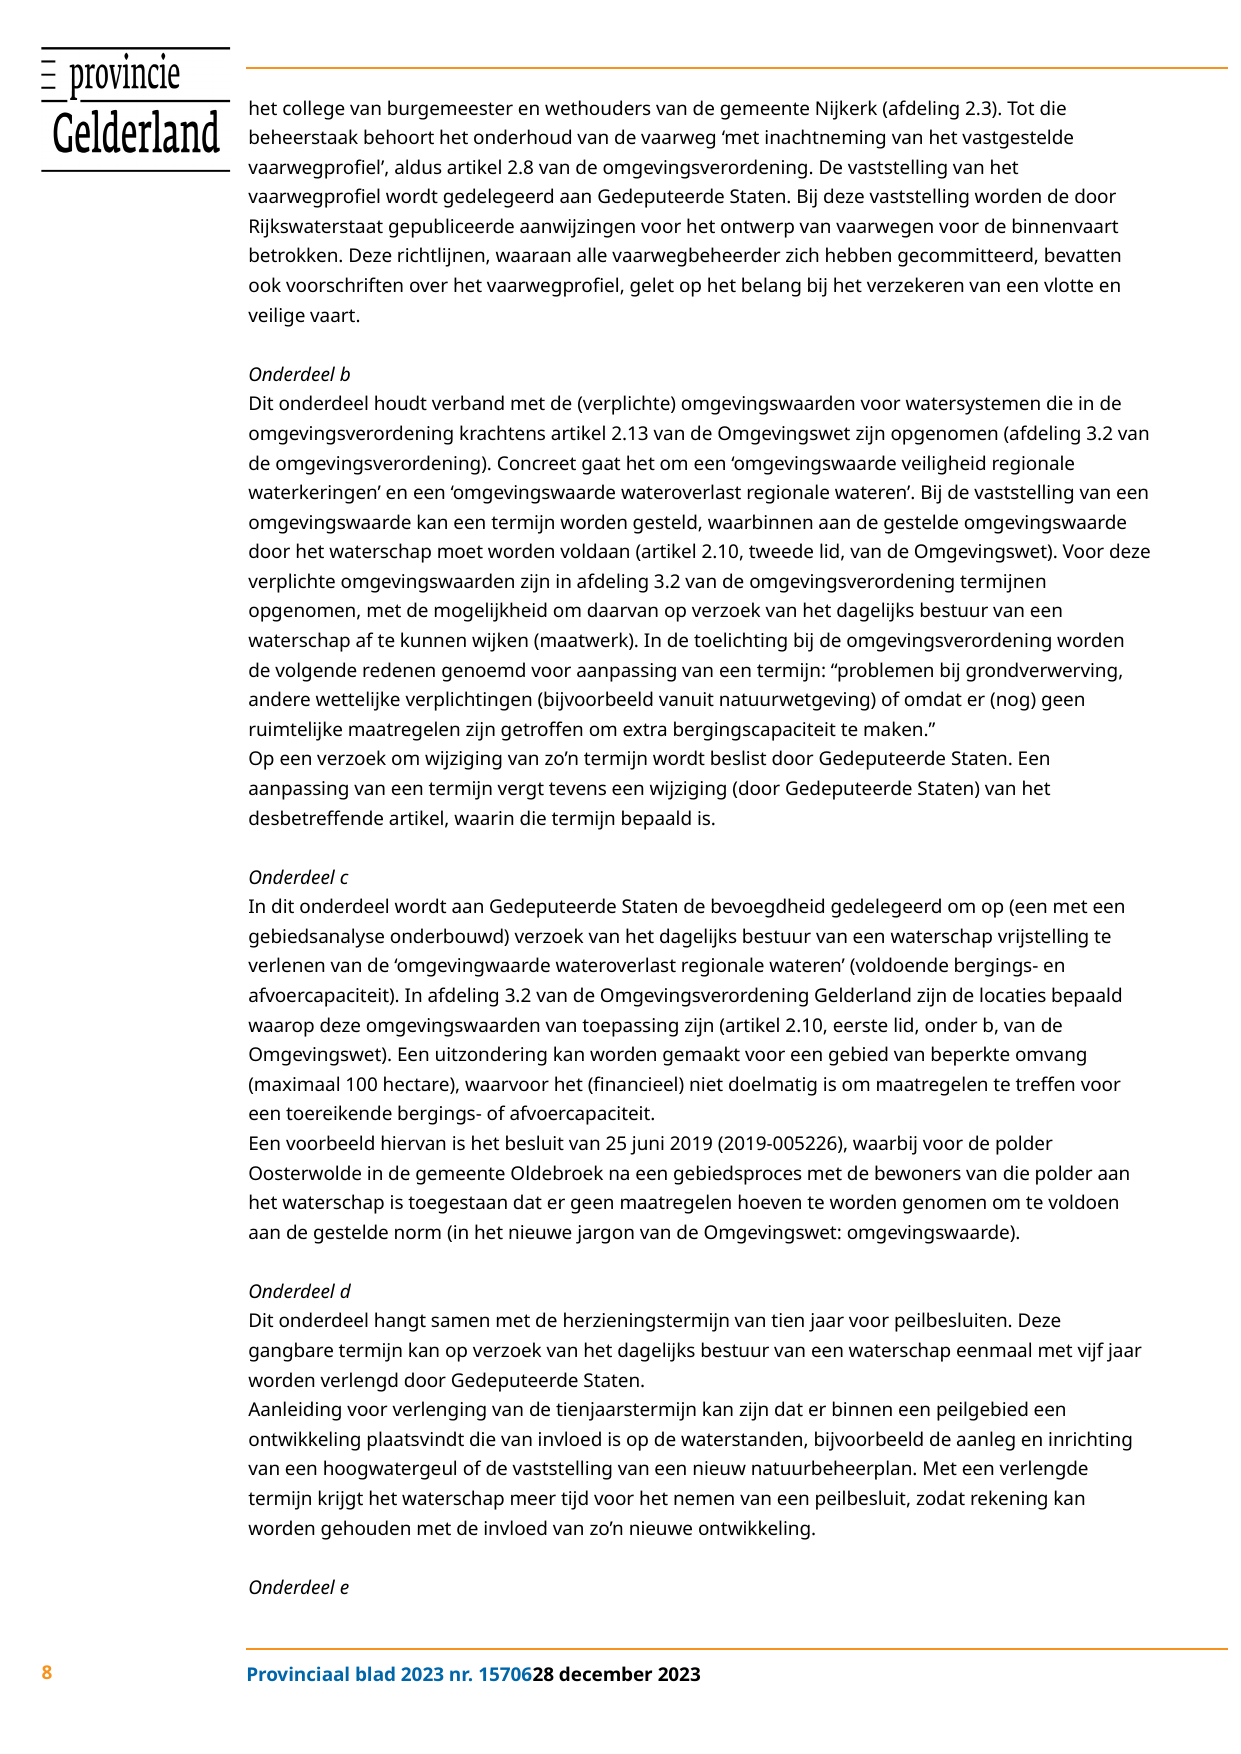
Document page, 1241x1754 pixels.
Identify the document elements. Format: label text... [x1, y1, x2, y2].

text In dit onderdeel wordt aan Gedeputeerde Staten de bevoegdheid gedelegeerd om op (een met een gebiedsanalyse onderbouwd) verzoek van het dagelijks bestuur van een waterschap vrijstelling te verlenen van de ‘omgevingwaarde wateroverlast regionale wateren’ (voldoende bergings- en afvoercapaciteit). In afdeling 3.2 van de Omgevingsverordening Gelderland zijn de locaties bepaald waarop deze omgevingswaarden van toepassing zijn (artikel 2.10, eerste lid, onder b, van de Omgevingswet). Een uitzondering kan worden gemaakt voor een gebied van beperkte omvang (maximaal 100 hectare), waarvoor het (financieel) niet doelmatig is om maatregelen te treffen voor een toereikende bergings- of afvoercapaciteit. [248, 893, 1152, 1126]
text Onderdeel b [248, 361, 1152, 387]
text het college van burgemeester en wethouders van de gemeente Nijkerk (afdeling 2.3). Tot die beheerstaak behoort het onderhoud van de vaarweg ‘met inachtneming van het vastgestelde vaarwegprofiel’, aldus artikel 2.8 van de omgevingsverordening. De vaststelling van het vaarwegprofiel wordt gedelegeerd aan Gedeputeerde Staten. Bij deze vaststelling worden de door Rijkswaterstaat gepubliceerde aanwijzingen voor het ontwerp van vaarwegen voor de binnenvaart betrokken. Deze richtlijnen, waaraan alle vaarwegbeheerder zich hebben gecommitteerd, bevatten ook voorschriften over het vaarwegprofiel, gelet op het belang bij het verzekeren van een vlotte en veilige vaart. [248, 95, 1152, 328]
text Onderdeel c [248, 864, 1152, 890]
text Een voorbeeld hiervan is het besluit van 25 juni 2019 (2019-005226), waarbij voor de polder Oosterwolde in de gemeente Oldebroek na een gebiedsproces met de bewoners van die polder aan het waterschap is toegestaan dat er geen maatregelen hoeven te worden genomen om te voldoen aan de gestelde norm (in het nieuwe jargon van de Omgevingswet: omgevingswaarde). [248, 1130, 1152, 1245]
text Aanleiding voor verlenging van de tienjaarstermijn kan zijn dat er binnen een peilgebied een ontwikkeling plaatsvindt die van invloed is op de waterstanden, bijvoorbeeld de aanleg en inrichting van een hoogwatergeul of de vaststelling van een nieuw natuurbeheerplan. Met een verlengde termijn krijgt het waterschap meer tijd voor het nemen van een peilbesluit, zodat rekening kan worden gehouden met de invloed van zo’n nieuwe ontwikkeling. [248, 1396, 1152, 1541]
text Onderdeel e [248, 1574, 1152, 1600]
picture [41, 47, 231, 172]
text Onderdeel d [248, 1278, 1152, 1304]
text Dit onderdeel hangt samen met de herzieningstermijn van tien jaar voor peilbesluiten. Deze gangbare termijn kan op verzoek van het dagelijks bestuur van een waterschap eenmaal met vijf jaar worden verlengd door Gedeputeerde Staten. [248, 1308, 1152, 1393]
text Dit onderdeel houdt verband met de (verplichte) omgevingswaarden voor watersystemen die in de omgevingsverordening krachtens artikel 2.13 van de Omgevingswet zijn opgenomen (afdeling 3.2 van de omgevingsverordening). Concreet gaat het om een ‘omgevingswaarde veiligheid regionale waterkeringen’ en een ‘omgevingswaarde wateroverlast regionale wateren’. Bij de vaststelling van een omgevingswaarde kan een termijn worden gesteld, waarbinnen aan de gestelde omgevingswaarde door het waterschap moet worden voldaan (artikel 2.10, tweede lid, van de Omgevingswet). Voor deze verplichte omgevingswaarden zijn in afdeling 3.2 van de omgevingsverordening termijnen opgenomen, met de mogelijkheid om daarvan op verzoek van het dagelijks bestuur van een waterschap af te kunnen wijken (maatwerk). In de toelichting bij de omgevingsverordening worden de volgende redenen genoemd voor aanpassing van een termijn: “problemen bij grondverwerving, andere wettelijke verplichtingen (bijvoorbeeld vanuit natuurwetgeving) of omdat er (nog) geen ruimtelijke maatregelen zijn getroffen om extra bergingscapaciteit te maken.” [248, 391, 1152, 742]
text Op een verzoek om wijziging van zo’n termijn wordt beslist door Gedeputeerde Staten. Een aanpassing van een termijn vergt tevens een wijziging (door Gedeputeerde Staten) van het desbetreffende artikel, waarin die termijn bepaald is. [248, 746, 1152, 831]
